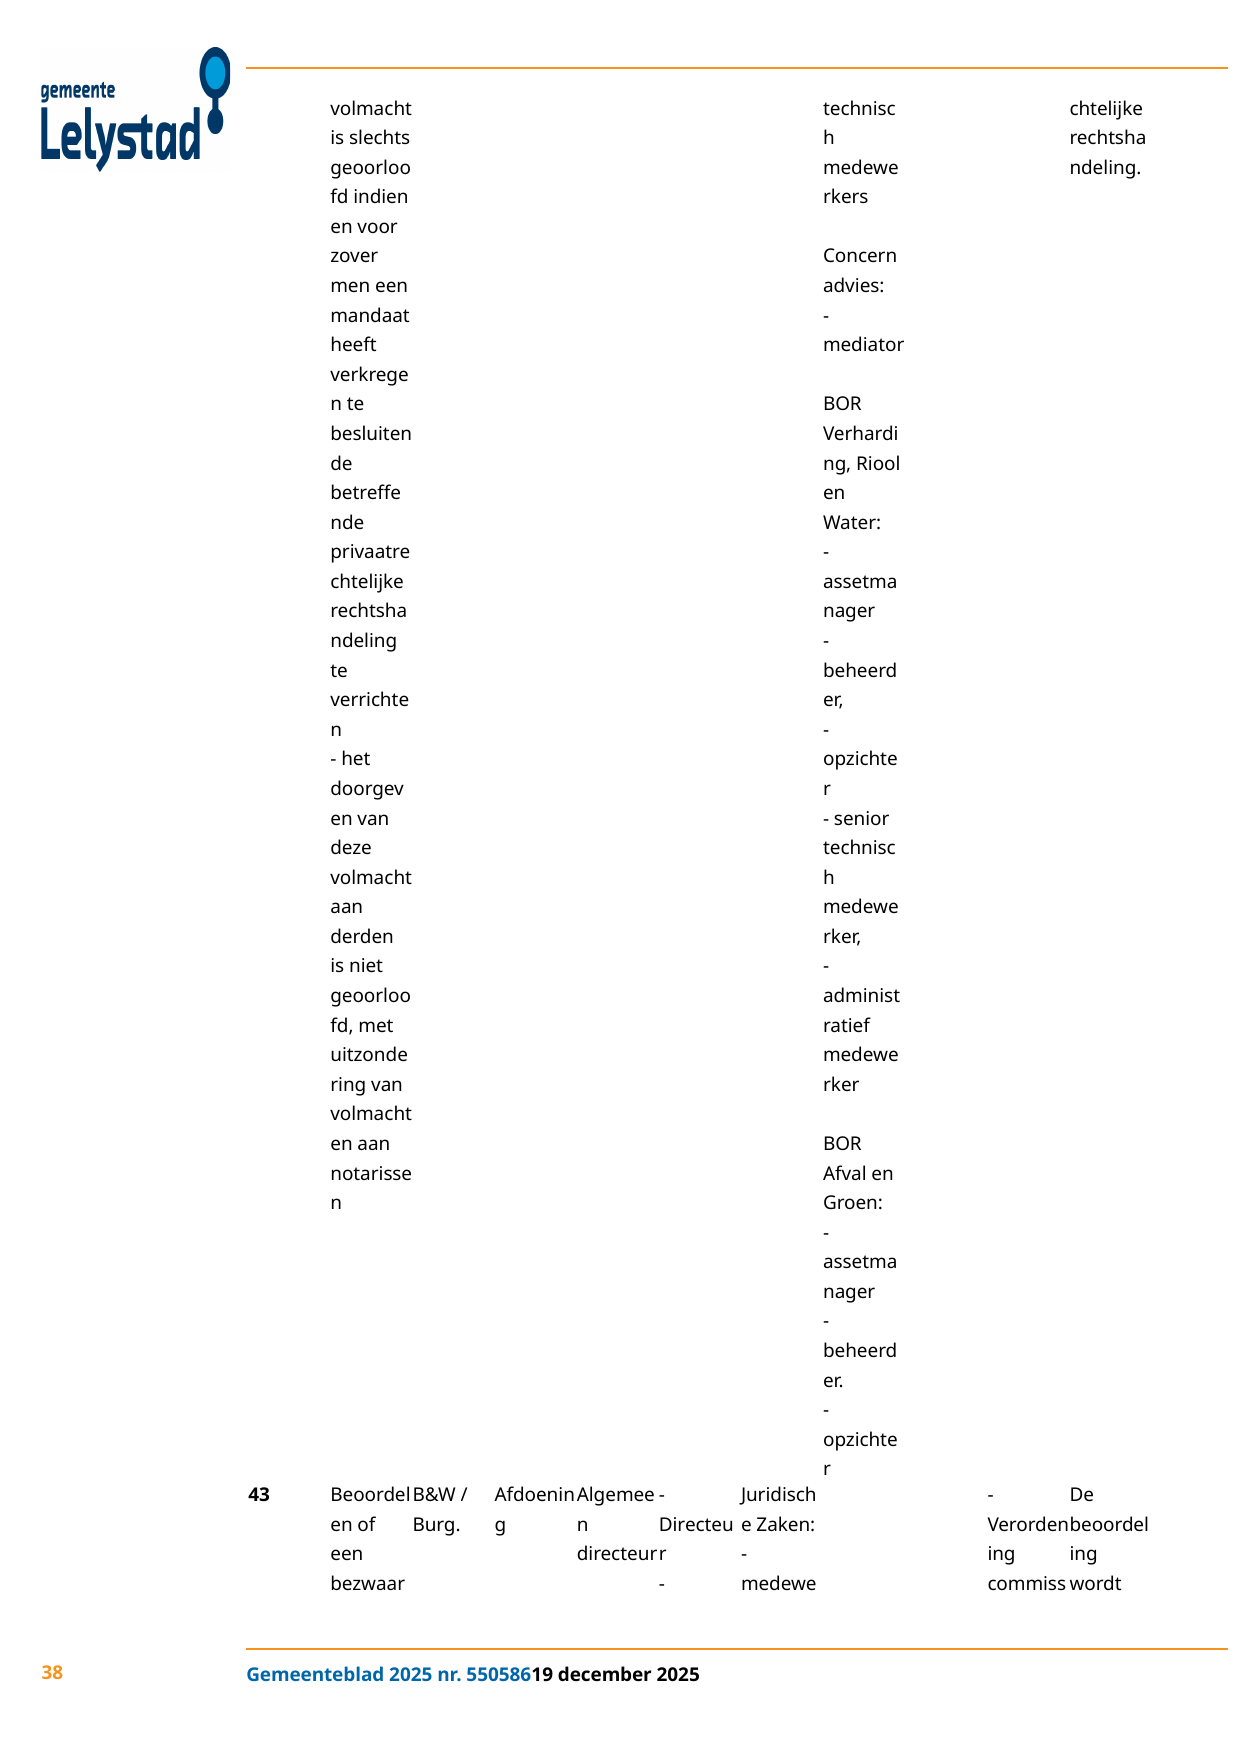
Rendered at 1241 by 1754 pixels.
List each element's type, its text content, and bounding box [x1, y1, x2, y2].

table_cell [659, 95, 741, 1481]
table_cell [248, 95, 330, 1481]
table_cell 43 [248, 1481, 330, 1596]
table_cell technisch medewerkers Concernadvies: - mediator BOR Verharding, Riool en Water: - assetmanager - beheerder, - opzichter - senior technisch medewerker, - administratief medewerker BOR Afval en Groen: -assetmanager - beheerder. - opzichter [823, 95, 905, 1481]
table_cell Algemeen directeur [577, 1481, 659, 1596]
table_cell - Verordening commiss [987, 1481, 1069, 1596]
table_cell De beoordeling wordt [1069, 1481, 1152, 1596]
table_cell Beoordelen of een bezwaar [330, 1481, 412, 1596]
table_cell [905, 1481, 987, 1596]
picture [41, 47, 231, 172]
table_cell [987, 95, 1069, 1481]
table_cell Juridische Zaken: - medewe [741, 1481, 823, 1596]
table_cell volmacht is slechts geoorloofd indien en voor zover men een mandaat heeft verkregen te besluiten de betreffende privaatrechtelijke rechtshandeling te verrichten - het doorgeven van deze volmacht aan derden is niet geoorloofd, met uitzondering van volmachten aan notarissen [330, 95, 412, 1481]
table_cell Afdoening [494, 1481, 577, 1596]
table_cell B&W / Burg. [412, 1481, 494, 1596]
table_cell chtelijke rechtshandeling. [1069, 95, 1152, 1481]
table_cell [412, 95, 494, 1481]
table_cell [577, 95, 659, 1481]
table_cell [905, 95, 987, 1481]
table_cell [741, 95, 823, 1481]
table_cell [823, 1481, 905, 1596]
table_cell - Directeur [659, 1481, 741, 1596]
table_cell [494, 95, 577, 1481]
